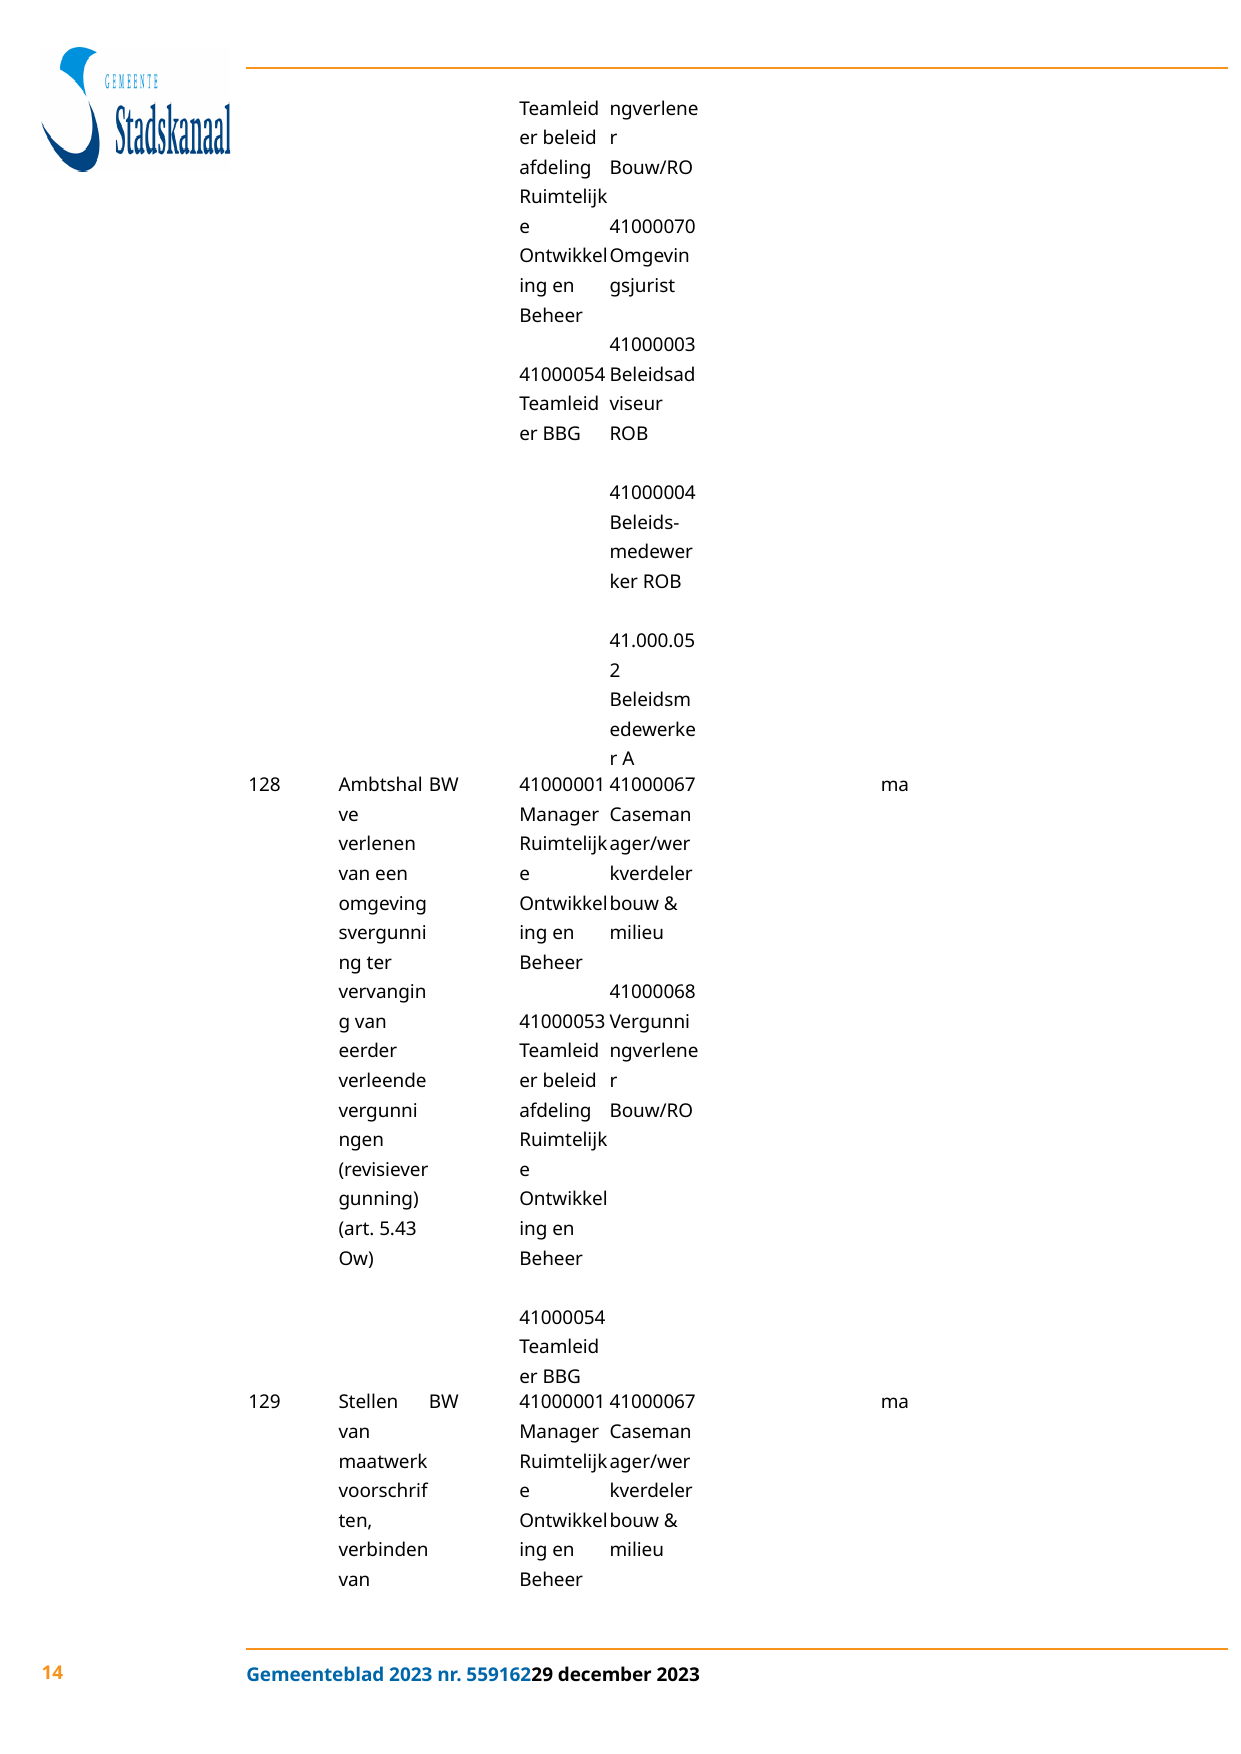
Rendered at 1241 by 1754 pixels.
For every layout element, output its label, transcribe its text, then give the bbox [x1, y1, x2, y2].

table_cell [971, 771, 1061, 1389]
table_cell BW [429, 771, 519, 1389]
table_cell Teamleider beleid afdeling Ruimtelijke Ontwikkeling en Beheer 41000054 Teamleider BBG [519, 95, 609, 771]
table_cell [1061, 95, 1152, 771]
table_cell Ambtshalve verlenen van een omgevingsvergunning ter vervanging van eerder verleende vergunningen (revisievergunning) (art. 5.43 Ow) [338, 771, 429, 1389]
table_cell ngverlener Bouw/RO 41000070 Omgevingsjurist 41000003 Beleidsadviseur ROB 41000004 Beleids-medewerker ROB 41.000.052 Beleidsmedewerker A [609, 95, 700, 771]
table_cell [881, 95, 971, 771]
table_cell Stellen van maatwerkvoorschriften, verbinden van [338, 1389, 429, 1592]
table_cell ma [881, 1389, 971, 1592]
table_cell [971, 1389, 1061, 1592]
table_cell [700, 771, 881, 1389]
table_cell [700, 95, 881, 771]
table_cell 41000001 Manager Ruimtelijke Ontwikkeling en Beheer 41000053 Teamleider beleid afdeling Ruimtelijke Ontwikkeling en Beheer 41000054 Teamleider BBG [519, 771, 609, 1389]
table_cell 129 [248, 1389, 338, 1592]
picture [41, 47, 231, 172]
table_cell [1061, 771, 1152, 1389]
table_cell BW [429, 1389, 519, 1592]
table_cell 41000001 Manager Ruimtelijke Ontwikkeling en Beheer [519, 1389, 609, 1592]
table_cell [429, 95, 519, 771]
table_cell [971, 95, 1061, 771]
table_cell [338, 95, 429, 771]
table_cell 128 [248, 771, 338, 1389]
table_cell 41000067 Casemanager/werkverdeler bouw & milieu 41000068 Vergunningverlener Bouw/RO [609, 771, 700, 1389]
table_cell [248, 95, 338, 771]
table_cell [1061, 1389, 1152, 1592]
table_cell 41000067 Casemanager/werkverdeler bouw & milieu [609, 1389, 700, 1592]
table_cell [700, 1389, 881, 1592]
table_cell ma [881, 771, 971, 1389]
